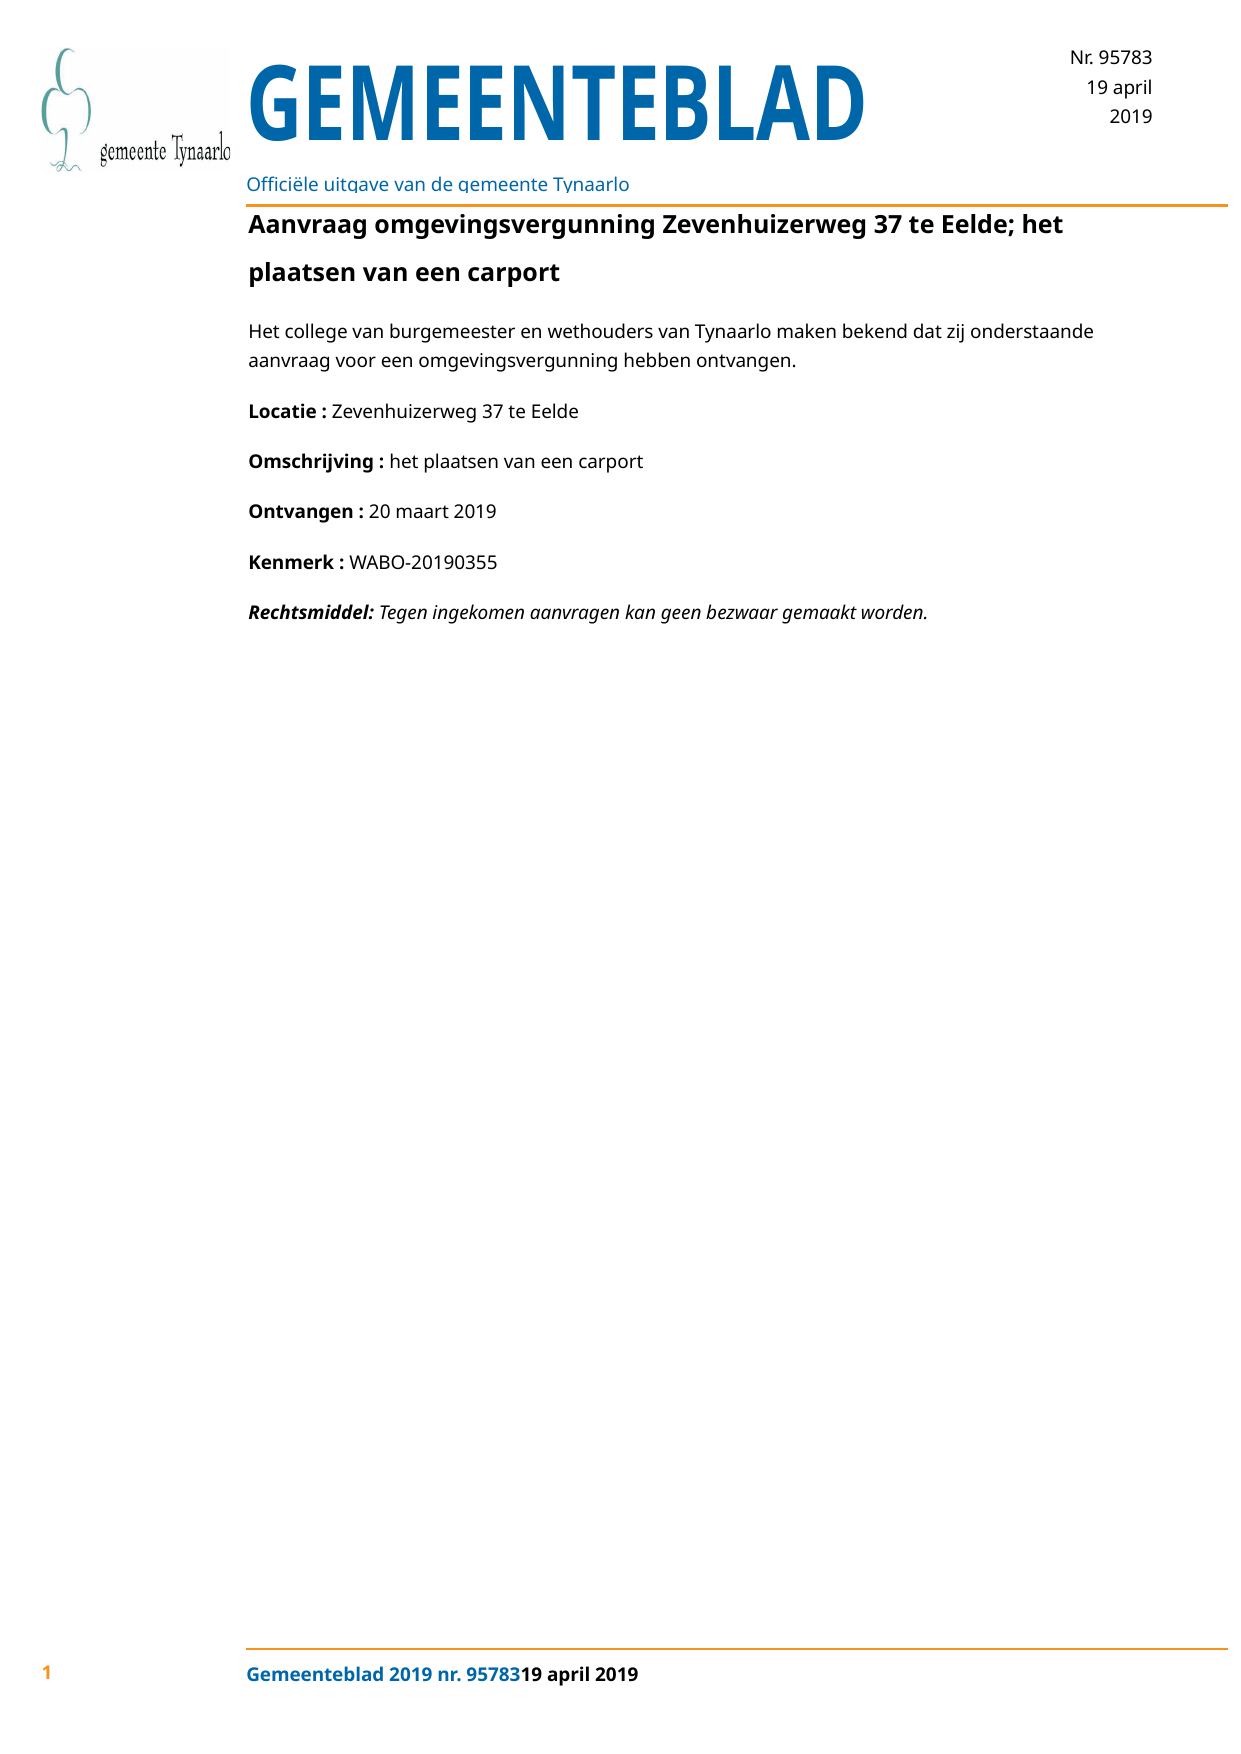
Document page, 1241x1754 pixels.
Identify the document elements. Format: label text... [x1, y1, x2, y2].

text Locatie : Zevenhuizerweg 37 te Eelde [248, 398, 1152, 424]
text Ontvangen : 20 maart 2019 [248, 499, 1152, 524]
text Aanvraag omgevingsvergunning Zevenhuizerweg 37 te Eelde; het plaatsen van een carport [248, 207, 1152, 288]
picture [41, 47, 231, 172]
text Omschrijving : het plaatsen van een carport [248, 448, 1152, 474]
text Rechtsmiddel: Tegen ingekomen aanvragen kan geen bezwaar gemaakt worden. [248, 599, 1152, 625]
text Het college van burgemeester en wethouders van Tynaarlo maken bekend dat zij onderstaande aanvraag voor een omgevingsvergunning hebben ontvangen. [248, 318, 1152, 373]
text Kenmerk : WABO-20190355 [248, 549, 1152, 575]
